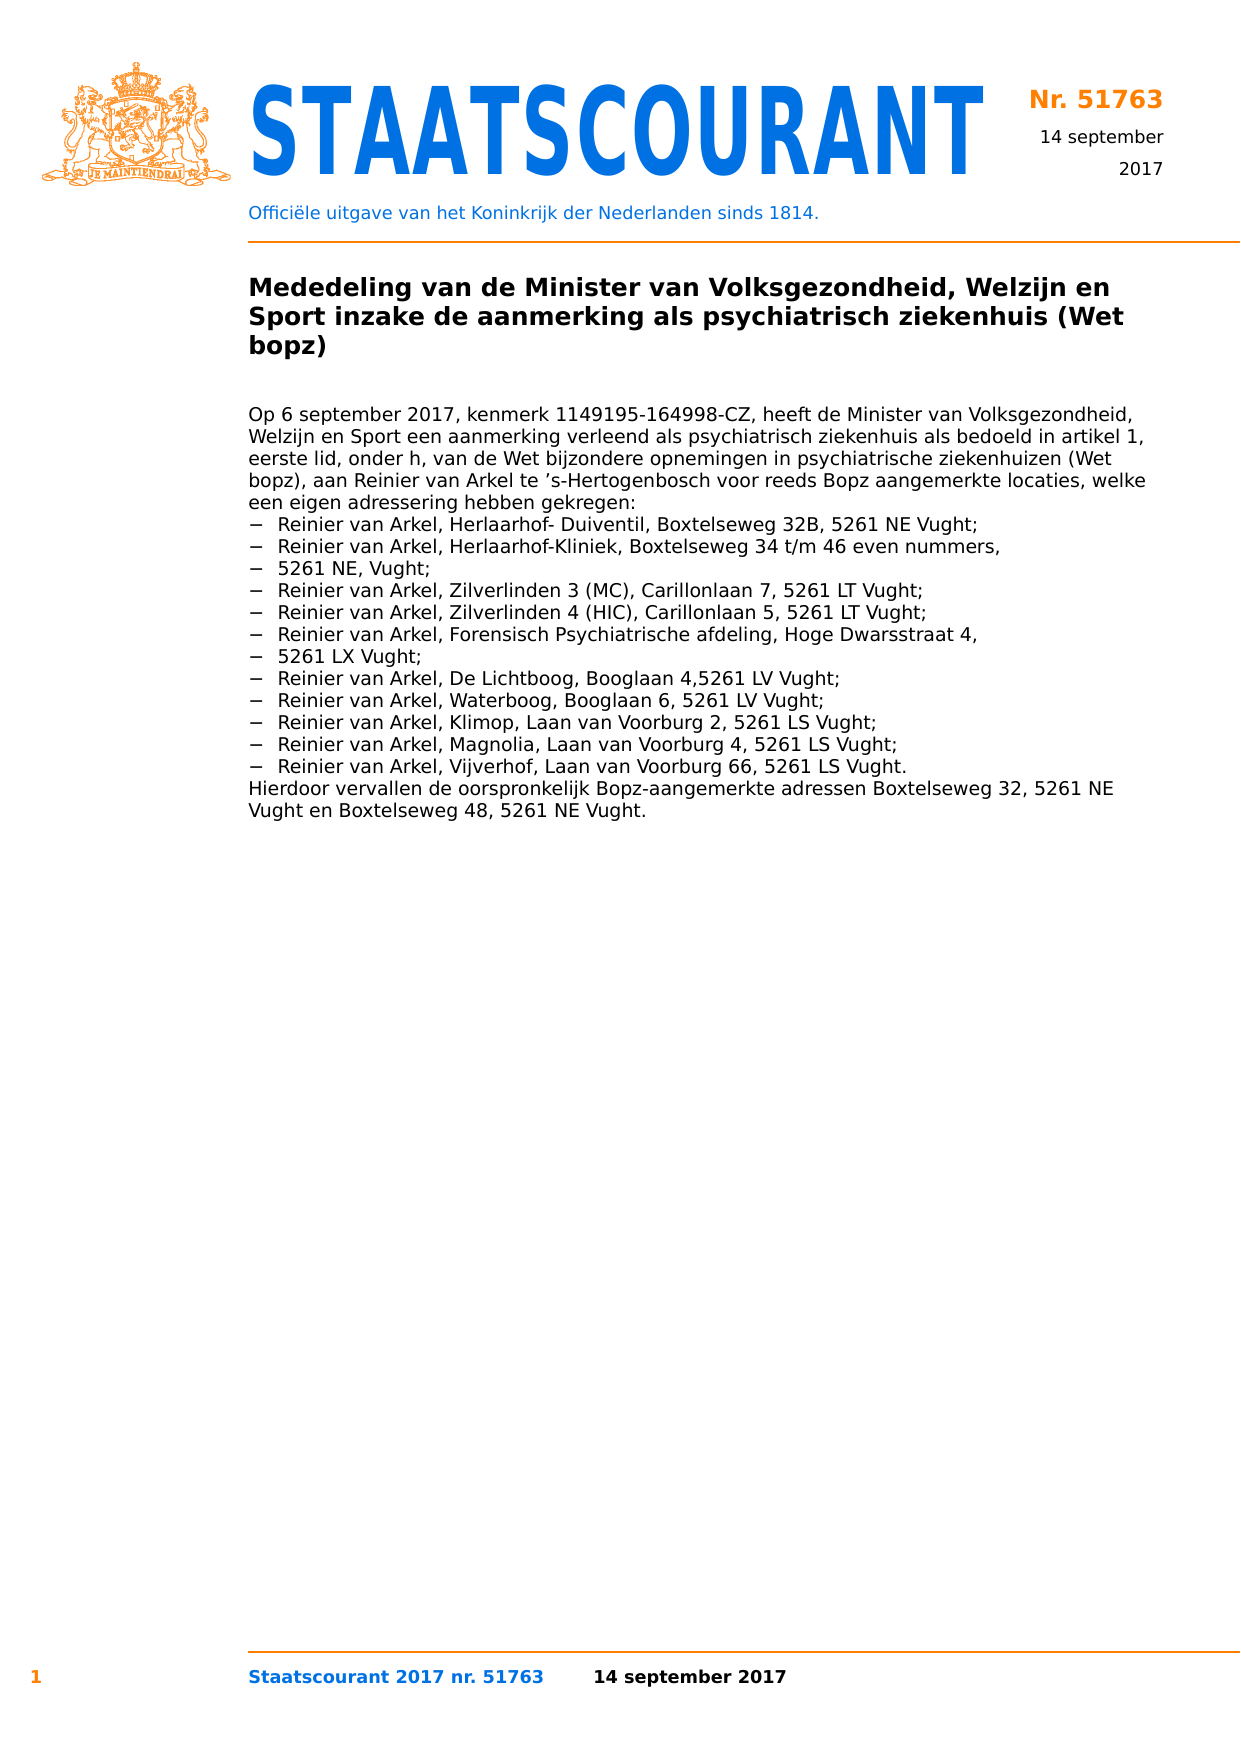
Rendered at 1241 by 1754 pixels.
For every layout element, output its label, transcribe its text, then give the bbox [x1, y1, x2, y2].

text Hierdoor vervallen de oorspronkelijk Bopz-aangemerkte adressen Boxtelseweg 32, 5261 NE Vught en Boxtelseweg 48, 5261 NE Vught. [248, 778, 1163, 822]
text − Reinier van Arkel, Herlaarhof-Kliniek, Boxtelseweg 34 t/m 46 even nummers, [248, 536, 1163, 558]
text − Reinier van Arkel, Magnolia, Laan van Voorburg 4, 5261 LS Vught; [248, 734, 1163, 756]
table_cell Officiële uitgave van het Koninkrijk der Nederlanden sinds 1814. [248, 203, 1240, 241]
picture [41, 62, 231, 186]
text − 5261 LX Vught; [248, 646, 1163, 668]
text − Reinier van Arkel, Forensisch Psychiatrische afdeling, Hoge Dwarsstraat 4, [248, 624, 1163, 646]
text − 5261 NE, Vught; [248, 558, 1163, 580]
text − Reinier van Arkel, Zilverlinden 3 (MC), Carillonlaan 7, 5261 LT Vught; [248, 580, 1163, 602]
table_header Nr. 51763 [998, 62, 1240, 121]
text − Reinier van Arkel, Waterboog, Booglaan 6, 5261 LV Vught; [248, 690, 1163, 712]
text − Reinier van Arkel, De Lichtboog, Booglaan 4,5261 LV Vught; [248, 668, 1163, 690]
text − Reinier van Arkel, Zilverlinden 4 (HIC), Carillonlaan 5, 5261 LT Vught; [248, 602, 1163, 624]
text − Reinier van Arkel, Klimop, Laan van Voorburg 2, 5261 LS Vught; [248, 712, 1163, 734]
text − Reinier van Arkel, Vijverhof, Laan van Voorburg 66, 5261 LS Vught. [248, 756, 1163, 778]
table_cell 2017 [998, 153, 1240, 203]
text Op 6 september 2017, kenmerk 1149195-164998-CZ, heeft de Minister van Volksgezondheid, Welzijn en Sport een aanmerking verleend als psychiatrisch ziekenhuis als bedoeld in artikel 1, eerste lid, onder h, van de Wet bijzondere opnemingen in psychiatrische ziekenhuizen (Wet bopz), aan Reinier van Arkel te ’s-Hertogenbosch voor reeds Bopz aangemerkte locaties, welke een eigen adressering hebben gekregen: [248, 404, 1163, 514]
table_header [25, 62, 248, 241]
subtitle Mededeling van de Minister van Volksgezondheid, Welzijn en Sport inzake de aanmerking als psychiatrisch ziekenhuis (Wet bopz) [248, 273, 1163, 361]
table_cell 14 september [998, 121, 1240, 153]
text − Reinier van Arkel, Herlaarhof- Duiventil, Boxtelseweg 32B, 5261 NE Vught; [248, 514, 1163, 536]
table_header STAATSCOURANT [248, 62, 998, 203]
